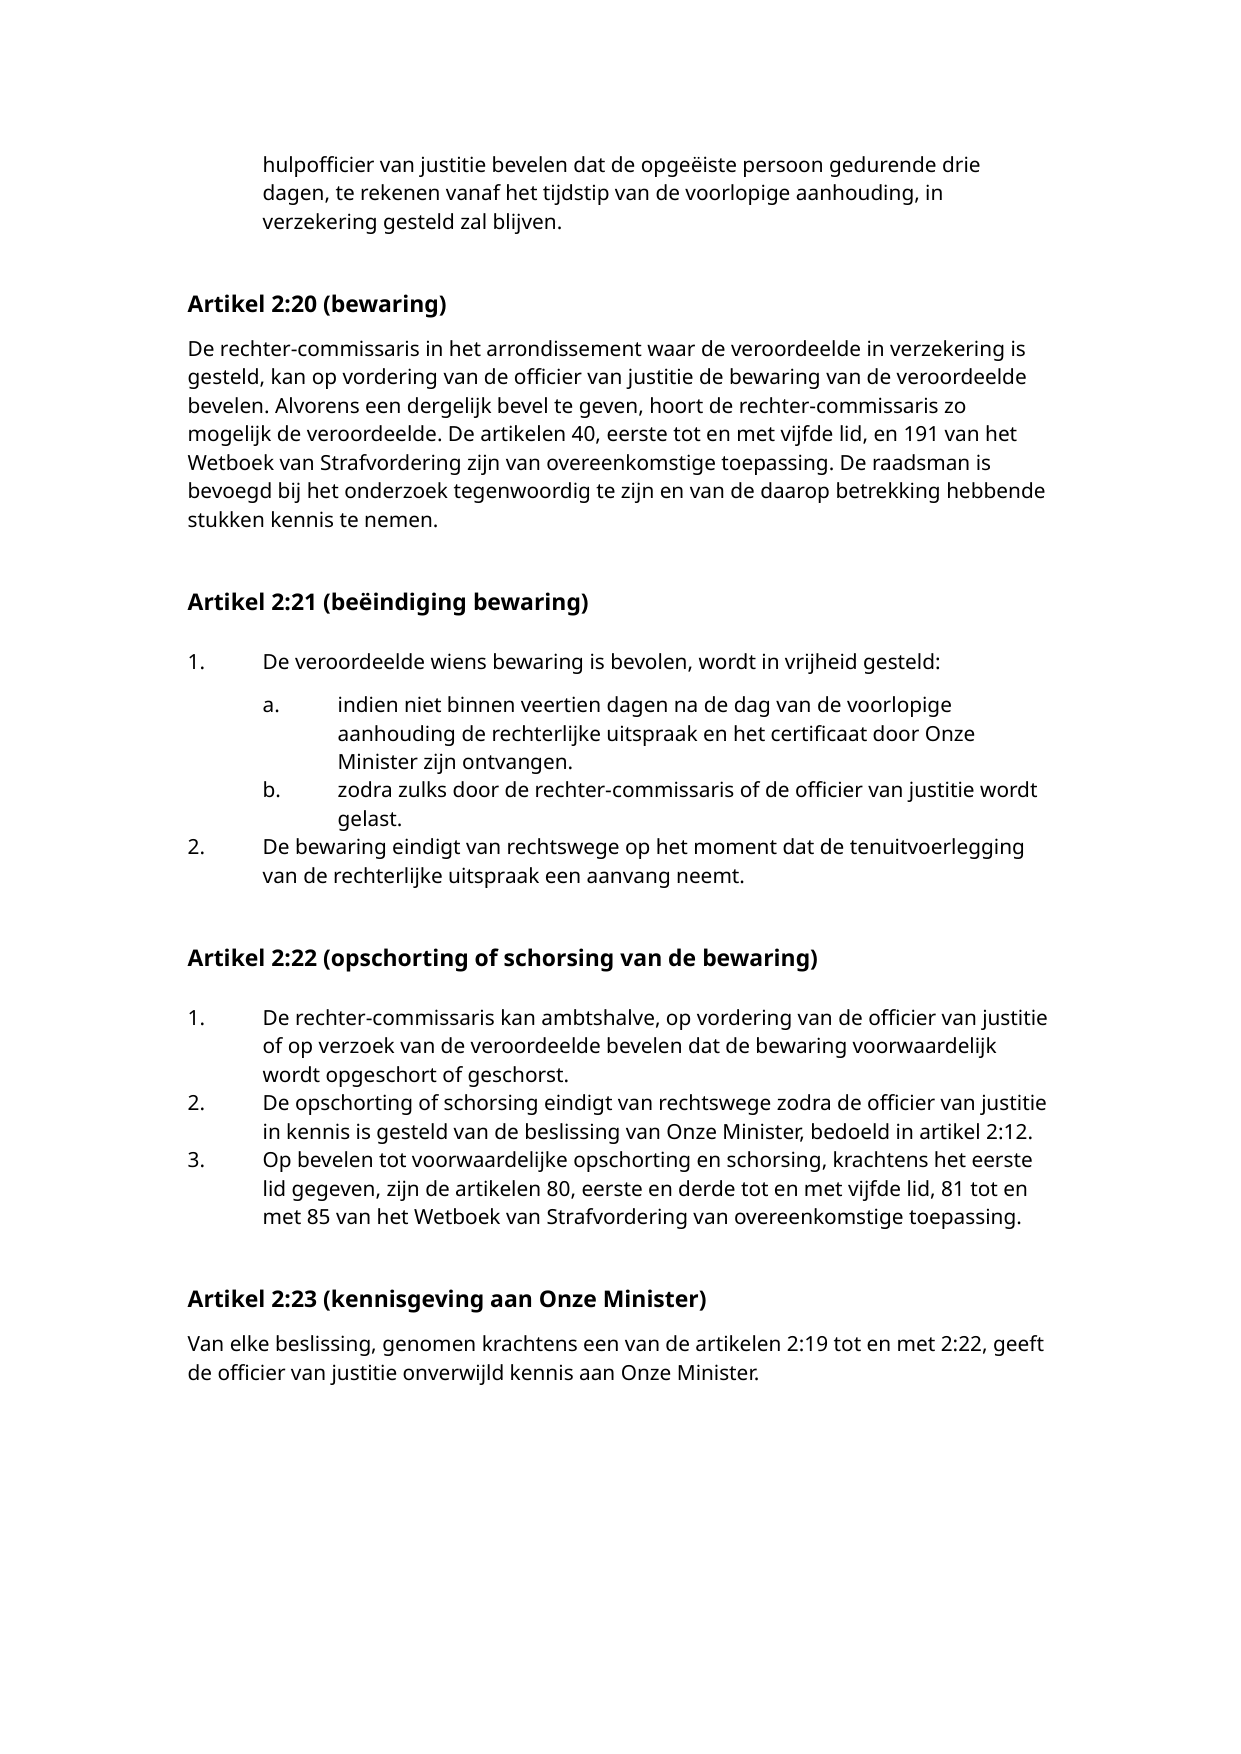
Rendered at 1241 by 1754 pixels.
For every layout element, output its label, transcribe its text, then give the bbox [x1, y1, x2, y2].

list Op bevelen tot voorwaardelijke opschorting en schorsing, krachtens het eerste lid gegeven, zijn de artikelen 80, eerste en derde tot en met vijfde lid, 81 tot en met 85 van het Wetboek van Strafvordering van overeenkomstige toepassing. [187, 1145, 1053, 1231]
list De veroordeelde wiens bewaring is bevolen, wordt in vrijheid gesteld: [187, 647, 1053, 675]
subtitle Artikel 2:23 (kennisgeving aan Onze Minister) [187, 1283, 1053, 1314]
text De rechter-commissaris in het arrondissement waar de veroordeelde in verzekering is gesteld, kan op vordering van de officier van justitie de bewaring van de veroordeelde bevelen. Alvorens een dergelijk bevel te geven, hoort de rechter-commissaris zo mogelijk de veroordeelde. De artikelen 40, eerste tot en met vijfde lid, en 191 van het Wetboek van Strafvordering zijn van overeenkomstige toepassing. De raadsman is bevoegd bij het onderzoek tegenwoordig te zijn en van de daarop betrekking hebbende stukken kennis te nemen. [187, 334, 1053, 533]
list zodra zulks door de rechter-commissaris of de officier van justitie wordt gelast. [262, 776, 1053, 832]
subtitle Artikel 2:22 (opschorting of schorsing van de bewaring) [187, 942, 1053, 973]
subtitle Artikel 2:21 (beëindiging bewaring) [187, 586, 1053, 617]
list De rechter-commissaris kan ambtshalve, op vordering van de officier van justitie of op verzoek van de veroordeelde bevelen dat de bewaring voorwaardelijk wordt opgeschort of geschorst. [187, 1003, 1053, 1088]
list De opschorting of schorsing eindigt van rechtswege zodra de officier van justitie in kennis is gesteld van de beslissing van Onze Minister, bedoeld in artikel 2:12. [187, 1088, 1053, 1145]
subtitle Artikel 2:20 (bewaring) [187, 288, 1053, 319]
list De bewaring eindigt van rechtswege op het moment dat de tenuitvoerlegging van de rechterlijke uitspraak een aanvang neemt. [187, 832, 1053, 889]
list hulpofficier van justitie bevelen dat de opgeëiste persoon gedurende drie dagen, te rekenen vanaf het tijdstip van de voorlopige aanhouding, in verzekering gesteld zal blijven. [187, 150, 1053, 235]
text Van elke beslissing, genomen krachtens een van de artikelen 2:19 tot en met 2:22, geeft de officier van justitie onverwijld kennis aan Onze Minister. [187, 1329, 1053, 1386]
list indien niet binnen veertien dagen na de dag van de voorlopige aanhouding de rechterlijke uitspraak en het certificaat door Onze Minister zijn ontvangen. [262, 690, 1053, 776]
